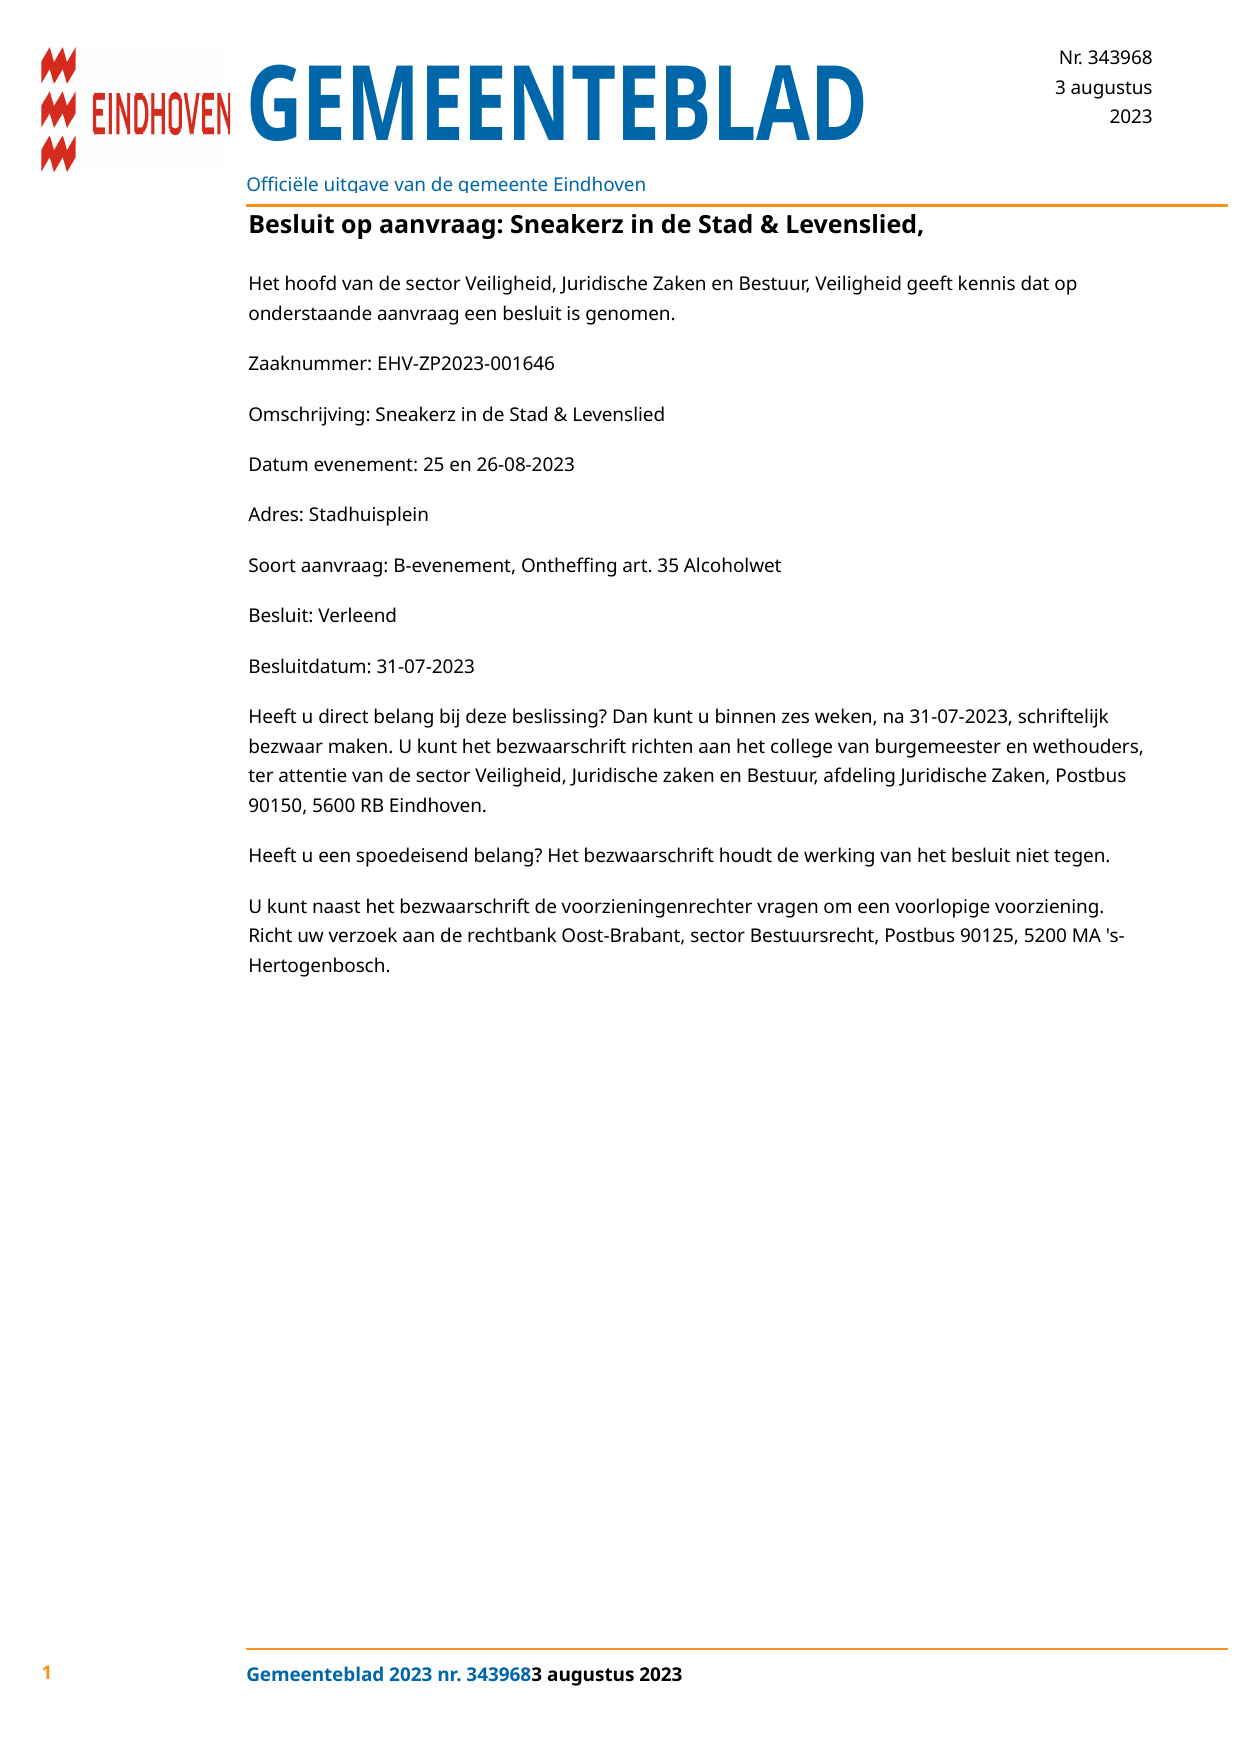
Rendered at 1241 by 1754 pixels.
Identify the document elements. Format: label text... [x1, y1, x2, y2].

text Het hoofd van de sector Veiligheid, Juridische Zaken en Bestuur, Veiligheid geeft kennis dat op onderstaande aanvraag een besluit is genomen. [248, 270, 1152, 326]
text Heeft u direct belang bij deze beslissing? Dan kunt u binnen zes weken, na 31-07-2023, schriftelijk bezwaar maken. U kunt het bezwaarschrift richten aan het college van burgemeester en wethouders, ter attentie van de sector Veiligheid, Juridische zaken en Bestuur, afdeling Juridische Zaken, Postbus 90150, 5600 RB Eindhoven. [248, 703, 1152, 818]
text Omschrijving: Sneakerz in de Stad & Levenslied [248, 401, 1152, 426]
text Soort aanvraag: B-evenement, Ontheffing art. 35 Alcoholwet [248, 552, 1152, 578]
text Besluit op aanvraag: Sneakerz in de Stad & Levenslied, [248, 207, 1152, 241]
text U kunt naast het bezwaarschrift de voorzieningenrechter vragen om een voorlopige voorziening. Richt uw verzoek aan de rechtbank Oost-Brabant, sector Bestuursrecht, Postbus 90125, 5200 MA 's-Hertogenbosch. [248, 893, 1152, 978]
text Adres: Stadhuisplein [248, 502, 1152, 527]
text Zaaknummer: EHV-ZP2023-001646 [248, 350, 1152, 376]
picture [41, 47, 231, 172]
text Besluitdatum: 31-07-2023 [248, 653, 1152, 678]
text Besluit: Verleend [248, 602, 1152, 628]
text Heeft u een spoedeisend belang? Het bezwaarschrift houdt de werking van het besluit niet tegen. [248, 842, 1152, 868]
text Datum evenement: 25 en 26-08-2023 [248, 451, 1152, 477]
